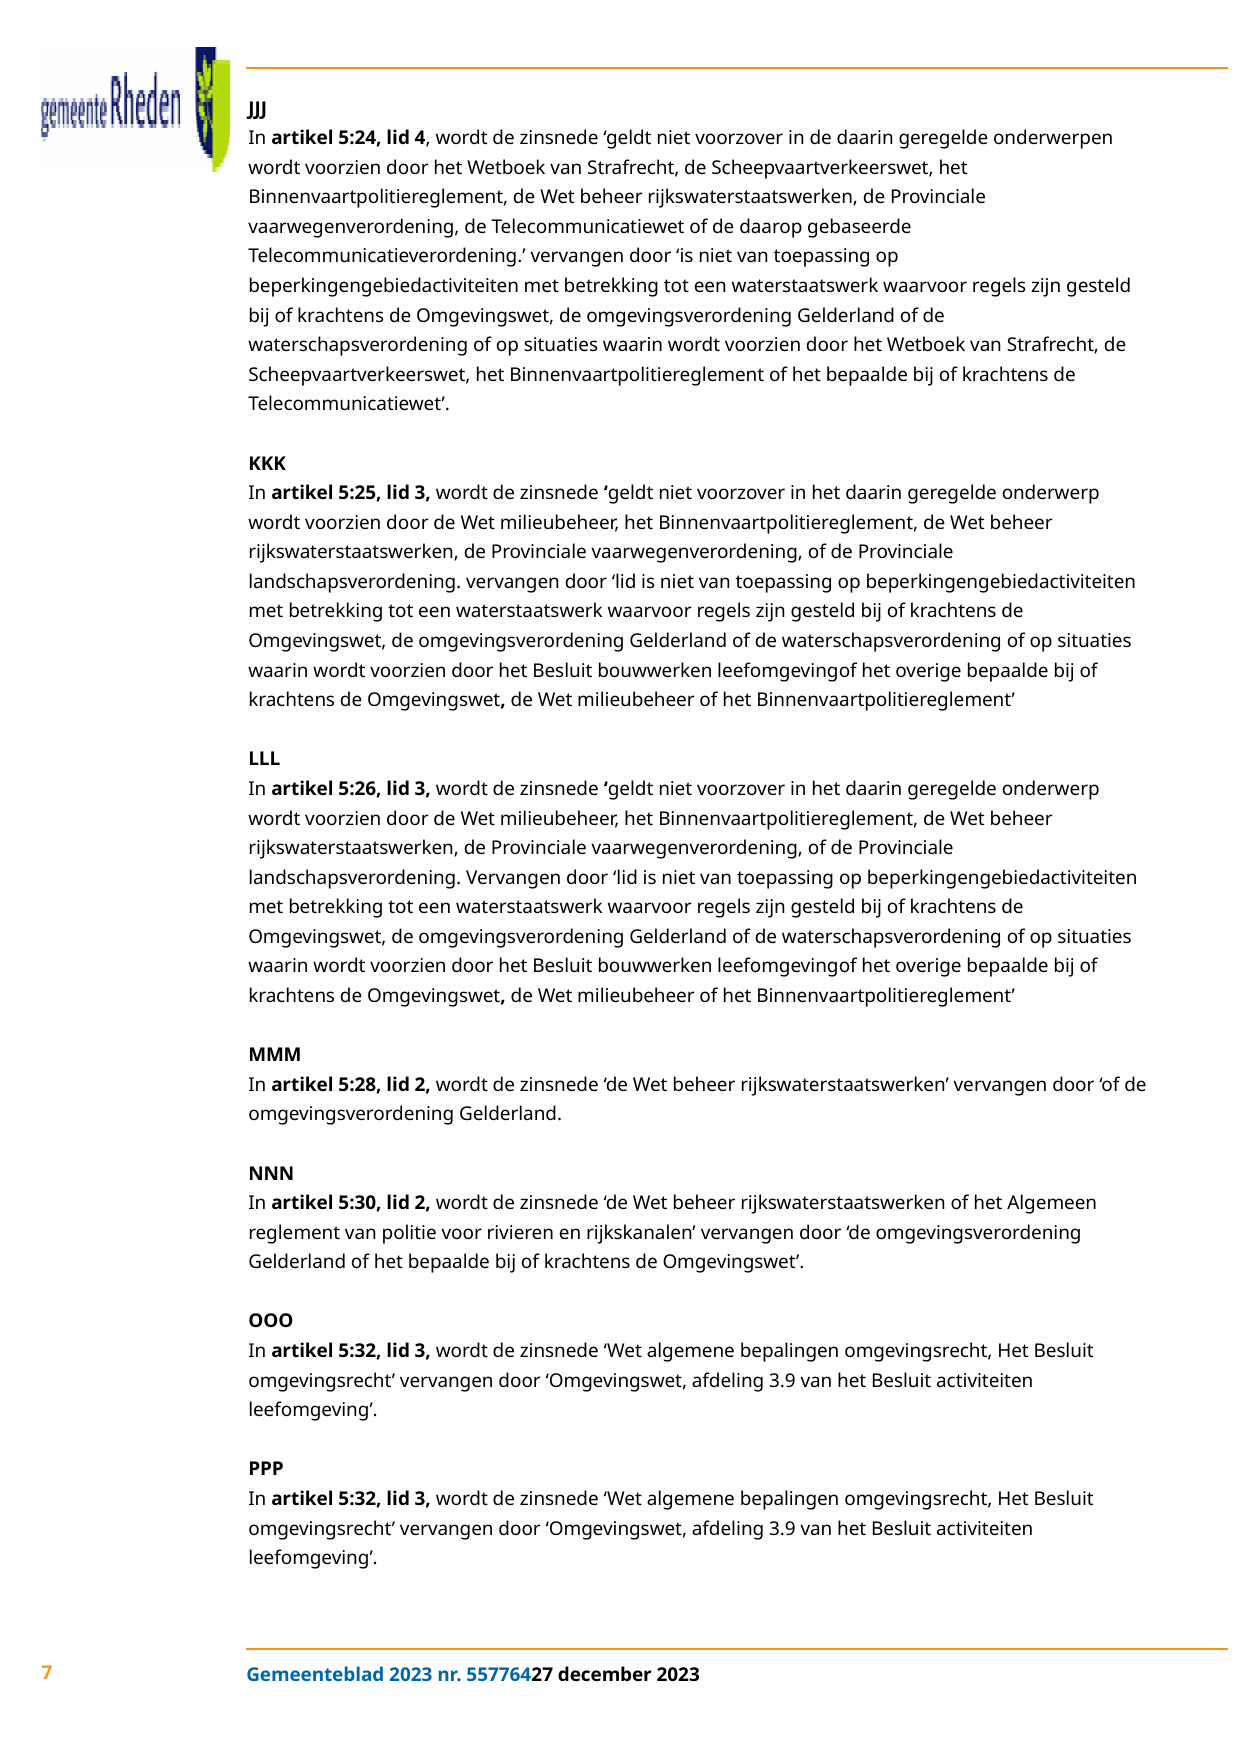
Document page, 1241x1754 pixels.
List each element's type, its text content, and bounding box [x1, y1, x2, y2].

text In artikel 5:28, lid 2, wordt de zinsnede ‘de Wet beheer rijkswaterstaatswerken’ vervangen door ‘of de omgevingsverordening Gelderland. [248, 1071, 1152, 1126]
text OOO [248, 1308, 1152, 1333]
text In artikel 5:32, lid 3, wordt de zinsnede ‘Wet algemene bepalingen omgevingsrecht, Het Besluit omgevingsrecht’ vervangen door ‘Omgevingswet, afdeling 3.9 van het Besluit activiteiten leefomgeving’. [248, 1485, 1152, 1570]
text In artikel 5:24, lid 4, wordt de zinsnede ‘geldt niet voorzover in de daarin geregelde onderwerpen wordt voorzien door het Wetboek van Strafrecht, de Scheepvaartverkeerswet, het Binnenvaartpolitiereglement, de Wet beheer rijkswaterstaatswerken, de Provinciale vaarwegenverordening, de Telecommunicatiewet of de daarop gebaseerde Telecommunicatieverordening.’ vervangen door ‘is niet van toepassing op beperkingengebiedactiviteiten met betrekking tot een waterstaatswerk waarvoor regels zijn gesteld bij of krachtens de Omgevingswet, de omgevingsverordening Gelderland of de waterschapsverordening of op situaties waarin wordt voorzien door het Wetboek van Strafrecht, de Scheepvaartverkeerswet, het Binnenvaartpolitiereglement of het bepaalde bij of krachtens de Telecommunicatiewet’. [248, 124, 1152, 416]
text MMM [248, 1041, 1152, 1067]
text In artikel 5:32, lid 3, wordt de zinsnede ‘Wet algemene bepalingen omgevingsrecht, Het Besluit omgevingsrecht’ vervangen door ‘Omgevingswet, afdeling 3.9 van het Besluit activiteiten leefomgeving’. [248, 1337, 1152, 1422]
text LLL [248, 746, 1152, 771]
text PPP [248, 1456, 1152, 1481]
text NNN [248, 1160, 1152, 1186]
text In artikel 5:25, lid 3, wordt de zinsnede ‘geldt niet voorzover in het daarin geregelde onderwerp wordt voorzien door de Wet milieubeheer, het Binnenvaartpolitiereglement, de Wet beheer rijkswaterstaatswerken, de Provinciale vaarwegenverordening, of de Provinciale landschapsverordening. vervangen door ‘lid is niet van toepassing op beperkingengebiedactiviteiten met betrekking tot een waterstaatswerk waarvoor regels zijn gesteld bij of krachtens de Omgevingswet, de omgevingsverordening Gelderland of de waterschapsverordening of op situaties waarin wordt voorzien door het Besluit bouwwerken leefomgevingof het overige bepaalde bij of krachtens de Omgevingswet, de Wet milieubeheer of het Binnenvaartpolitiereglement’ [248, 479, 1152, 712]
picture [41, 47, 231, 172]
text In artikel 5:26, lid 3, wordt de zinsnede ‘geldt niet voorzover in het daarin geregelde onderwerp wordt voorzien door de Wet milieubeheer, het Binnenvaartpolitiereglement, de Wet beheer rijkswaterstaatswerken, de Provinciale vaarwegenverordening, of de Provinciale landschapsverordening. Vervangen door ‘lid is niet van toepassing op beperkingengebiedactiviteiten met betrekking tot een waterstaatswerk waarvoor regels zijn gesteld bij of krachtens de Omgevingswet, de omgevingsverordening Gelderland of de waterschapsverordening of op situaties waarin wordt voorzien door het Besluit bouwwerken leefomgevingof het overige bepaalde bij of krachtens de Omgevingswet, de Wet milieubeheer of het Binnenvaartpolitiereglement’ [248, 775, 1152, 1008]
text In artikel 5:30, lid 2, wordt de zinsnede ‘de Wet beheer rijkswaterstaatswerken of het Algemeen reglement van politie voor rivieren en rijkskanalen’ vervangen door ‘de omgevingsverordening Gelderland of het bepaalde bij of krachtens de Omgevingswet’. [248, 1189, 1152, 1274]
text JJJ [248, 95, 1152, 121]
text KKK [248, 450, 1152, 476]
